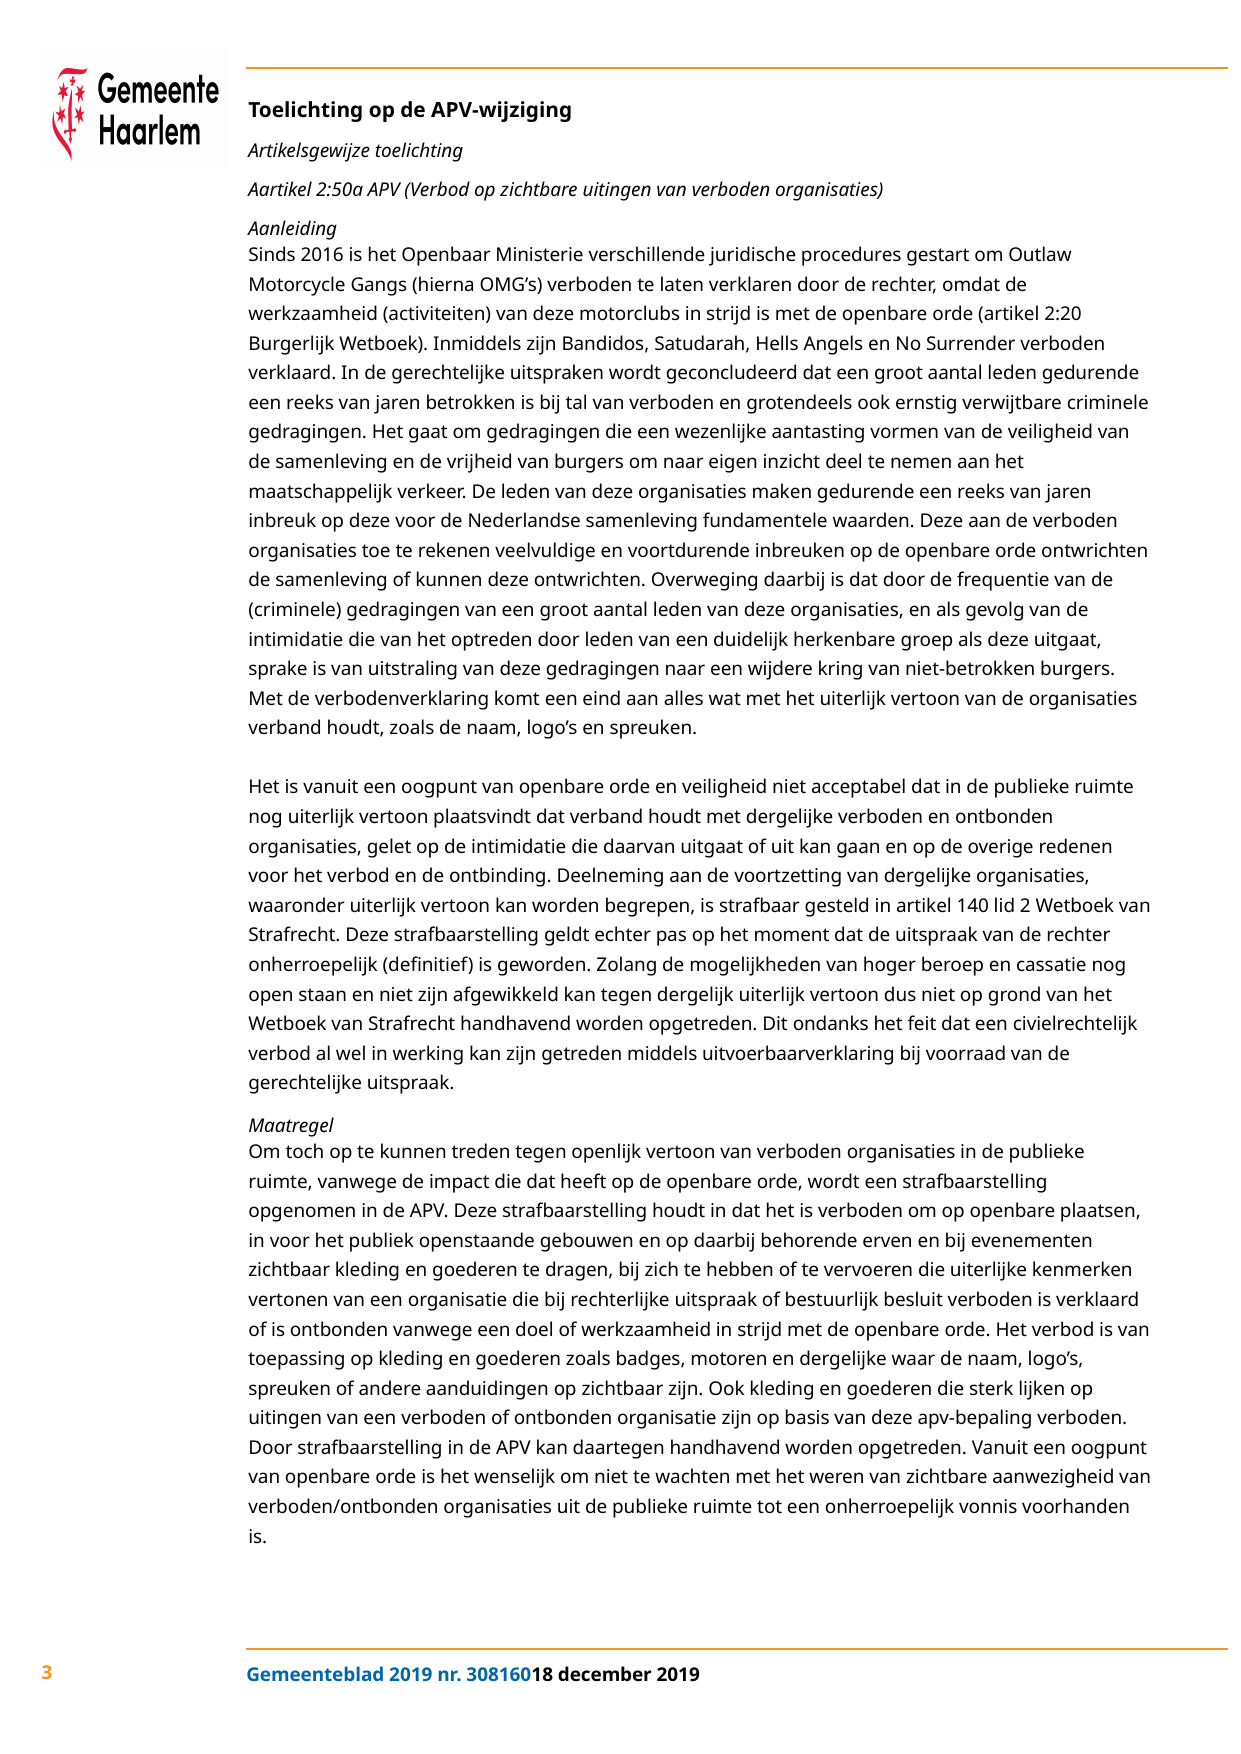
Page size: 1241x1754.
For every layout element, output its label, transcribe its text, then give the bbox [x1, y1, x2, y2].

picture [41, 47, 231, 172]
text Aartikel 2:50a APV (Verbod op zichtbare uitingen van verboden organisaties) [248, 176, 1152, 202]
text Om toch op te kunnen treden tegen openlijk vertoon van verboden organisaties in de publieke ruimte, vanwege de impact die dat heeft op de openbare orde, wordt een strafbaarstelling opgenomen in de APV. Deze strafbaarstelling houdt in dat het is verboden om op openbare plaatsen, in voor het publiek openstaande gebouwen en op daarbij behorende erven en bij evenementen zichtbaar kleding en goederen te dragen, bij zich te hebben of te vervoeren die uiterlijke kenmerken vertonen van een organisatie die bij rechterlijke uitspraak of bestuurlijk besluit verboden is verklaard of is ontbonden vanwege een doel of werkzaamheid in strijd met de openbare orde. Het verbod is van toepassing op kleding en goederen zoals badges, motoren en dergelijke waar de naam, logo’s, spreuken of andere aanduidingen op zichtbaar zijn. Ook kleding en goederen die sterk lijken op uitingen van een verboden of ontbonden organisatie zijn op basis van deze apv-bepaling verboden. Door strafbaarstelling in de APV kan daartegen handhavend worden opgetreden. Vanuit een oogpunt van openbare orde is het wenselijk om niet te wachten met het weren van zichtbare aanwezigheid van verboden/ontbonden organisaties uit de publieke ruimte tot een onherroepelijk vonnis voorhanden is. [248, 1138, 1152, 1549]
text Aanleiding [248, 215, 1152, 241]
text Maatregel [248, 1113, 1152, 1138]
text Het is vanuit een oogpunt van openbare orde en veiligheid niet acceptabel dat in de publieke ruimte nog uiterlijk vertoon plaatsvindt dat verband houdt met dergelijke verboden en ontbonden organisaties, gelet op de intimidatie die daarvan uitgaat of uit kan gaan en op de overige redenen voor het verbod en de ontbinding. Deelneming aan de voortzetting van dergelijke organisaties, waaronder uiterlijk vertoon kan worden begrepen, is strafbaar gesteld in artikel 140 lid 2 Wetboek van Strafrecht. Deze strafbaarstelling geldt echter pas op het moment dat de uitspraak van de rechter onherroepelijk (definitief) is geworden. Zolang de mogelijkheden van hoger beroep en cassatie nog open staan en niet zijn afgewikkeld kan tegen dergelijk uiterlijk vertoon dus niet op grond van het Wetboek van Strafrecht handhavend worden opgetreden. Dit ondanks het feit dat een civielrechtelijk verbod al wel in werking kan zijn getreden middels uitvoerbaarverklaring bij voorraad van de gerechtelijke uitspraak. [248, 774, 1152, 1095]
text Toelichting op de APV-wijziging [248, 95, 1152, 123]
text Artikelsgewijze toelichting [248, 137, 1152, 163]
text Sinds 2016 is het Openbaar Ministerie verschillende juridische procedures gestart om Outlaw Motorcycle Gangs (hierna OMG’s) verboden te laten verklaren door de rechter, omdat de werkzaamheid (activiteiten) van deze motorclubs in strijd is met de openbare orde (artikel 2:20 Burgerlijk Wetboek). Inmiddels zijn Bandidos, Satudarah, Hells Angels en No Surrender verboden verklaard. In de gerechtelijke uitspraken wordt geconcludeerd dat een groot aantal leden gedurende een reeks van jaren betrokken is bij tal van verboden en grotendeels ook ernstig verwijtbare criminele gedragingen. Het gaat om gedragingen die een wezenlijke aantasting vormen van de veiligheid van de samenleving en de vrijheid van burgers om naar eigen inzicht deel te nemen aan het maatschappelijk verkeer. De leden van deze organisaties maken gedurende een reeks van jaren inbreuk op deze voor de Nederlandse samenleving fundamentele waarden. Deze aan de verboden organisaties toe te rekenen veelvuldige en voortdurende inbreuken op de openbare orde ontwrichten de samenleving of kunnen deze ontwrichten. Overweging daarbij is dat door de frequentie van de (criminele) gedragingen van een groot aantal leden van deze organisaties, en als gevolg van de intimidatie die van het optreden door leden van een duidelijk herkenbare groep als deze uitgaat, sprake is van uitstraling van deze gedragingen naar een wijdere kring van niet-betrokken burgers. Met de verbodenverklaring komt een eind aan alles wat met het uiterlijk vertoon van de organisaties verband houdt, zoals de naam, logo’s en spreuken. [248, 241, 1152, 740]
